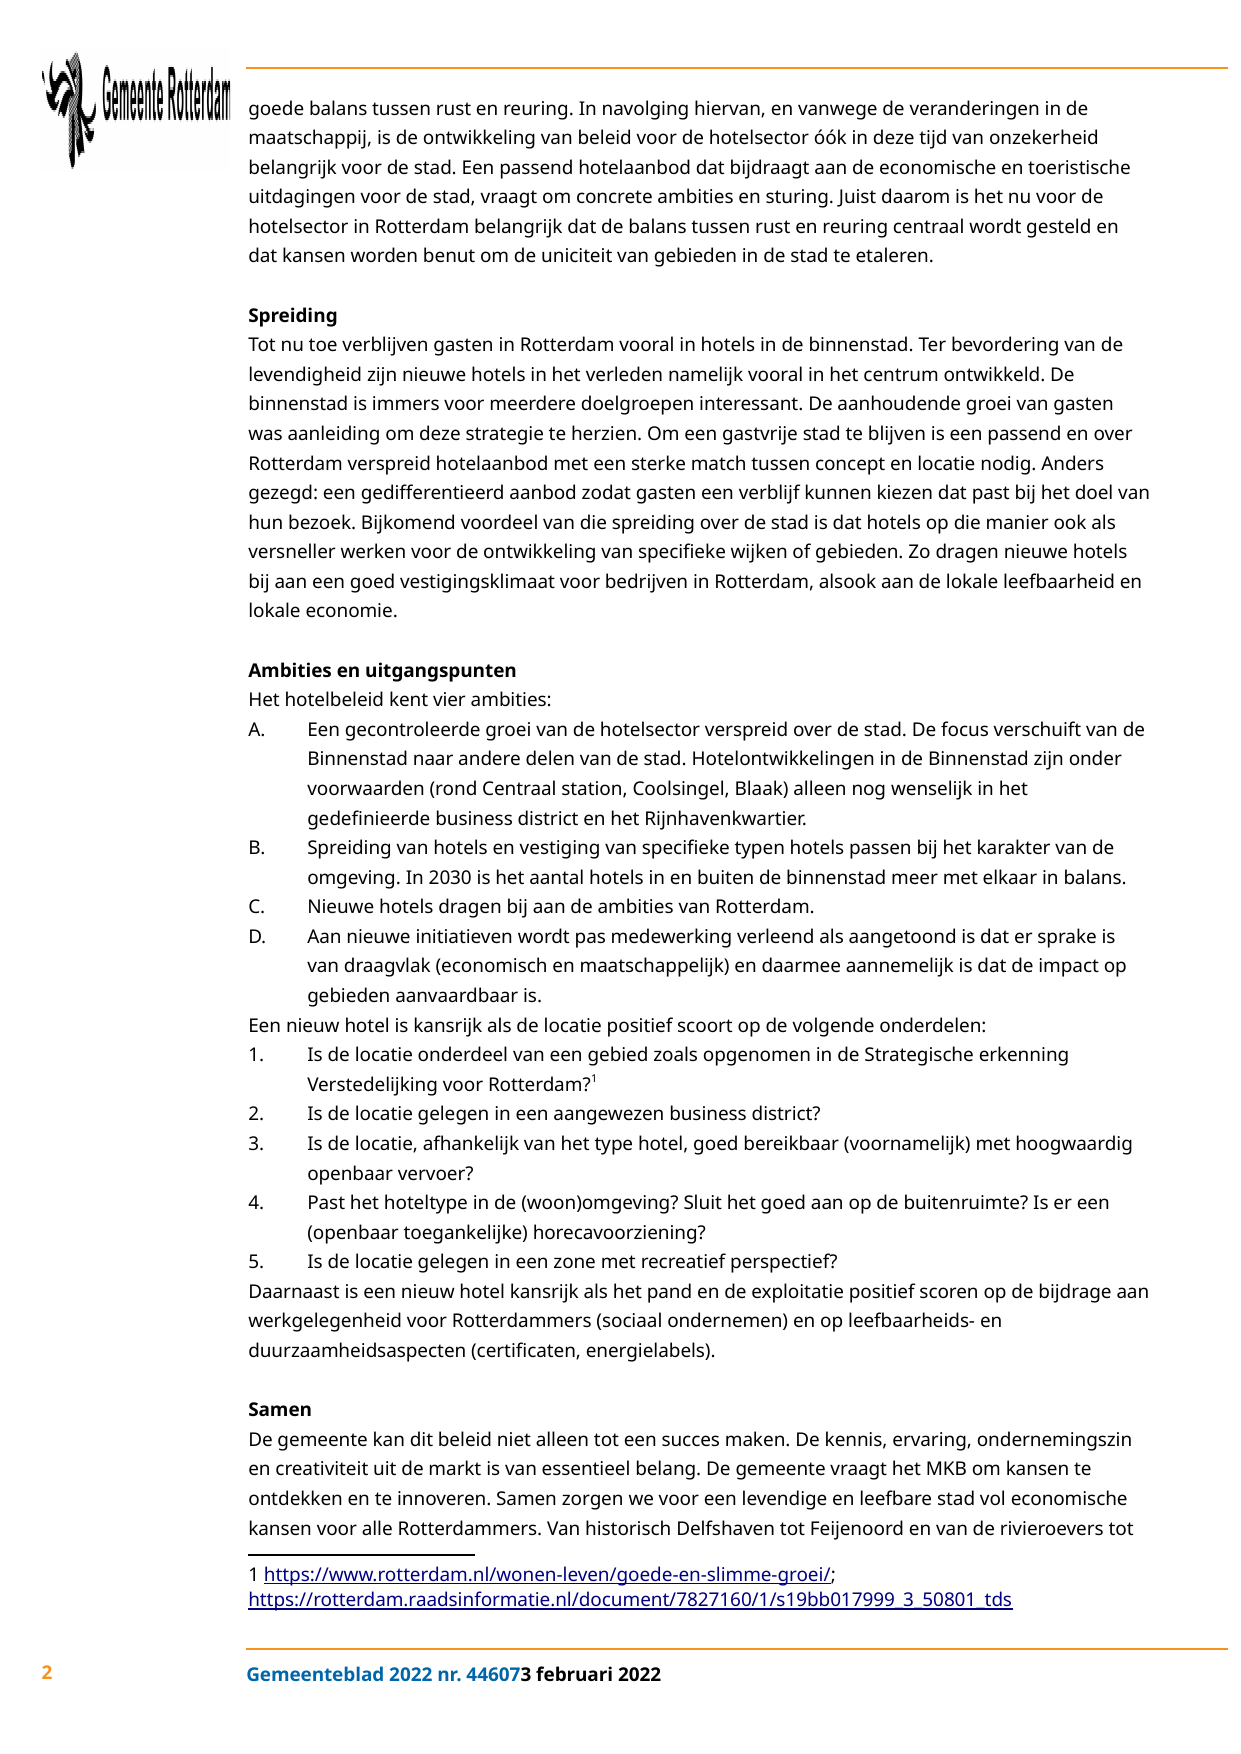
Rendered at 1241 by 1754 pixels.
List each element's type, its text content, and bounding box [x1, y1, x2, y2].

text Samen [248, 1396, 1152, 1422]
text Tot nu toe verblijven gasten in Rotterdam vooral in hotels in de binnenstad. Ter bevordering van de levendigheid zijn nieuwe hotels in het verleden namelijk vooral in het centrum ontwikkeld. De binnenstad is immers voor meerdere doelgroepen interessant. De aanhoudende groei van gasten was aanleiding om deze strategie te herzien. Om een gastvrije stad te blijven is een passend en over Rotterdam verspreid hotelaanbod met een sterke match tussen concept en locatie nodig. Anders gezegd: een gedifferentieerd aanbod zodat gasten een verblijf kunnen kiezen dat past bij het doel van hun bezoek. Bijkomend voordeel van die spreiding over de stad is dat hotels op die manier ook als versneller werken voor de ontwikkeling van specifieke wijken of gebieden. Zo dragen nieuwe hotels bij aan een goed vestigingsklimaat voor bedrijven in Rotterdam, alsook aan de lokale leefbaarheid en lokale economie. [248, 331, 1152, 623]
list Is de locatie gelegen in een zone met recreatief perspectief? [248, 1248, 1152, 1274]
text Daarnaast is een nieuw hotel kansrijk als het pand en de exploitatie positief scoren op de bijdrage aan werkgelegenheid voor Rotterdammers (sociaal ondernemen) en op leefbaarheids- en duurzaamheidsaspecten (certificaten, energielabels). [248, 1278, 1152, 1363]
list Spreiding van hotels en vestiging van specifieke typen hotels passen bij het karakter van de omgeving. In 2030 is het aantal hotels in en buiten de binnenstad meer met elkaar in balans. [248, 834, 1152, 890]
list Is de locatie, afhankelijk van het type hotel, goed bereikbaar (voornamelijk) met hoogwaardig openbaar vervoer? [248, 1130, 1152, 1186]
list Past het hoteltype in de (woon)omgeving? Sluit het goed aan op de buitenruimte? Is er een (openbaar toegankelijke) horecavoorziening? [248, 1189, 1152, 1245]
list https://www.rotterdam.nl/wonen-leven/goede-en-slimme-groei/; https://rotterdam.raadsinformatie.nl/document/7827160/1/s19bb017999_3_50801_tds [248, 1561, 1152, 1612]
list Aan nieuwe initiatieven wordt pas medewerking verleend als aangetoond is dat er sprake is van draagvlak (economisch en maatschappelijk) en daarmee aannemelijk is dat de impact op gebieden aanvaardbaar is. [248, 923, 1152, 1008]
text Het hotelbeleid kent vier ambities: [248, 686, 1152, 712]
list Een gecontroleerde groei van de hotelsector verspreid over de stad. De focus verschuift van de Binnenstad naar andere delen van de stad. Hotelontwikkelingen in de Binnenstad zijn onder voorwaarden (rond Centraal station, Coolsingel, Blaak) alleen nog wenselijk in het gedefinieerde business district en het Rijnhavenkwartier. [248, 716, 1152, 831]
list Is de locatie gelegen in een aangewezen business district? [248, 1101, 1152, 1126]
text Spreiding [248, 302, 1152, 328]
list Is de locatie onderdeel van een gebied zoals opgenomen in de Strategische erkenning Verstedelijking voor Rotterdam? [248, 1041, 1152, 1097]
text De gemeente kan dit beleid niet alleen tot een succes maken. De kennis, ervaring, ondernemingszin en creativiteit uit de markt is van essentieel belang. De gemeente vraagt het MKB om kansen te ontdekken en te innoveren. Samen zorgen we voor een levendige en leefbare stad vol economische kansen voor alle Rotterdammers. Van historisch Delfshaven tot Feijenoord en van de rivieroevers tot [248, 1426, 1152, 1541]
text goede balans tussen rust en reuring. In navolging hiervan, en vanwege de veranderingen in de maatschappij, is de ontwikkeling van beleid voor de hotelsector óók in deze tijd van onzekerheid belangrijk voor de stad. Een passend hotelaanbod dat bijdraagt aan de economische en toeristische uitdagingen voor de stad, vraagt om concrete ambities en sturing. Juist daarom is het nu voor de hotelsector in Rotterdam belangrijk dat de balans tussen rust en reuring centraal wordt gesteld en dat kansen worden benut om de uniciteit van gebieden in de stad te etaleren. [248, 95, 1152, 268]
list Nieuwe hotels dragen bij aan de ambities van Rotterdam. [248, 893, 1152, 919]
picture [41, 47, 231, 172]
text Een nieuw hotel is kansrijk als de locatie positief scoort op de volgende onderdelen: [248, 1012, 1152, 1038]
text Ambities en uitgangspunten [248, 657, 1152, 683]
